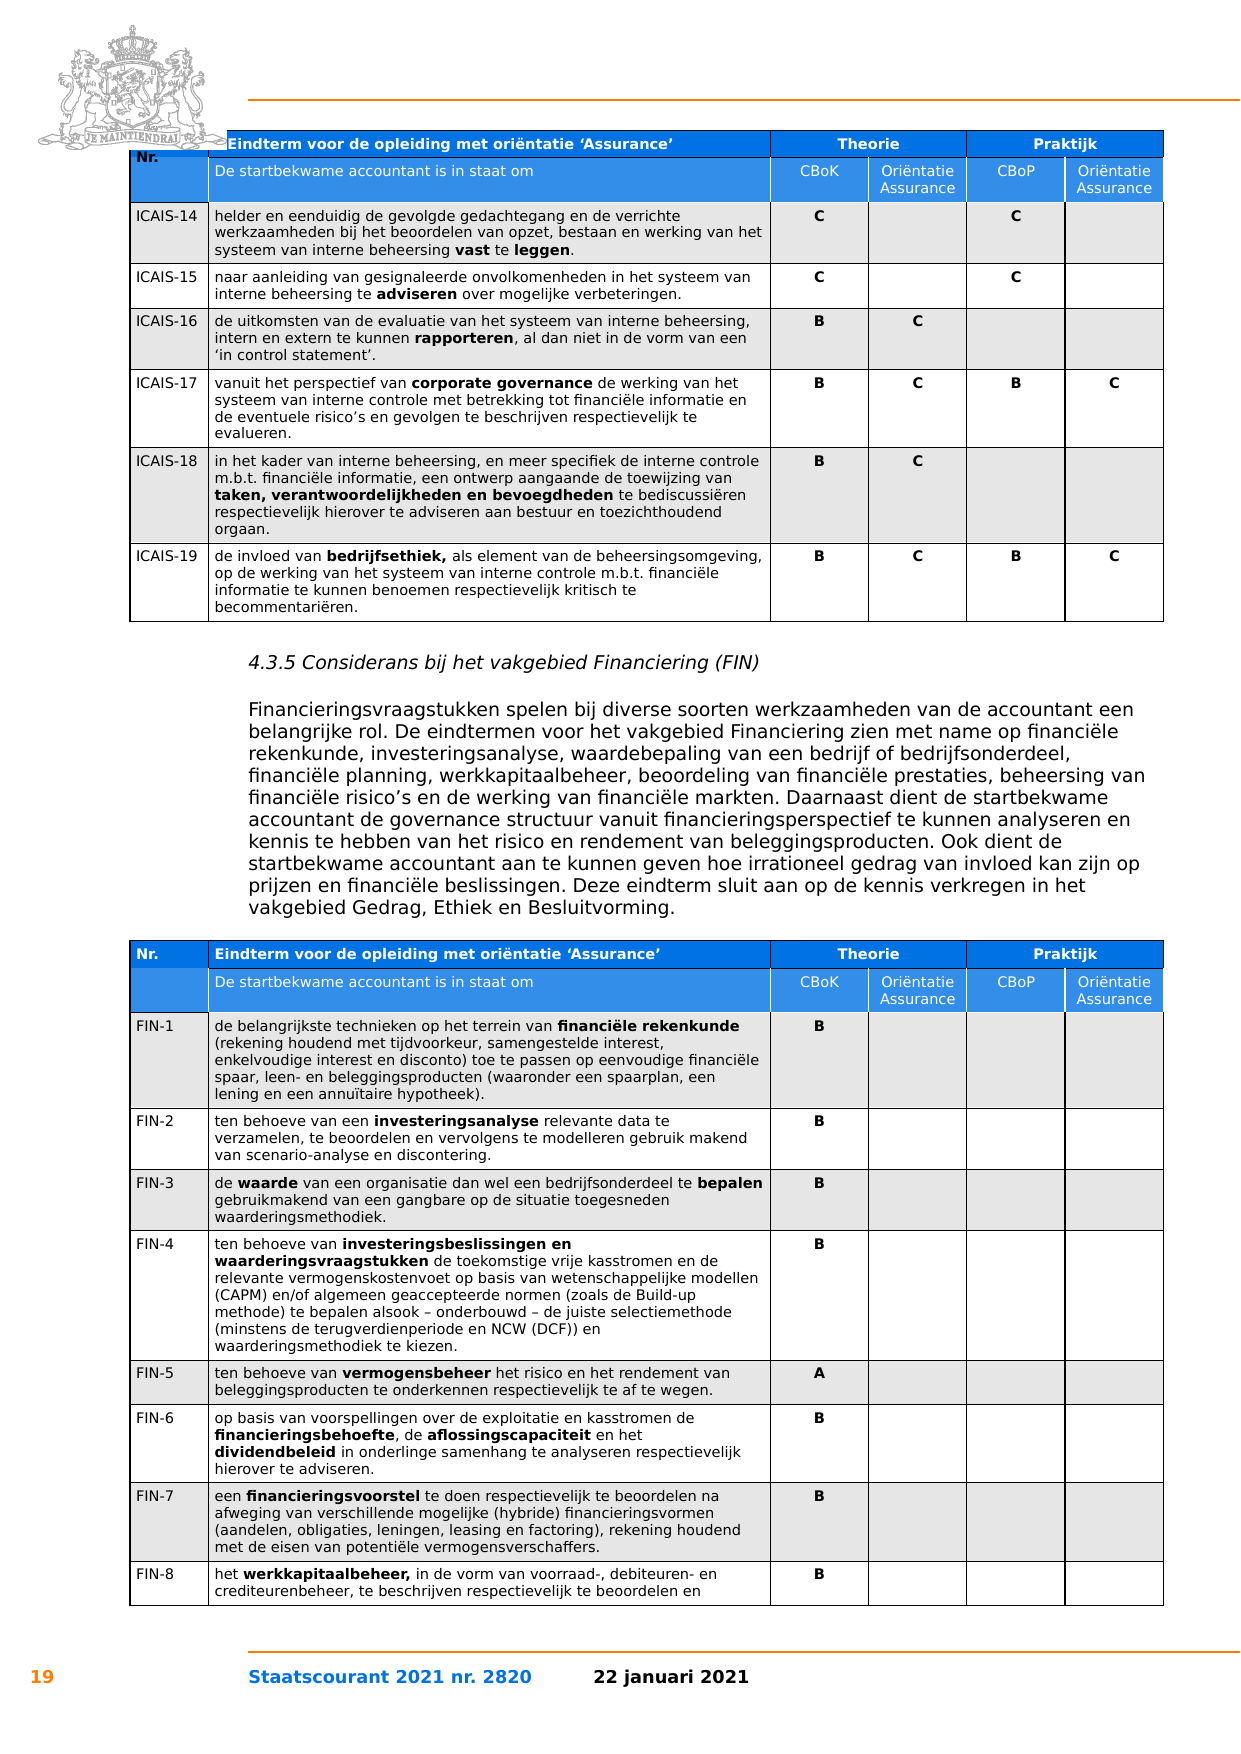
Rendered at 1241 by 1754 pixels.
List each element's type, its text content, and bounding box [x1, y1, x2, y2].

table_cell C [967, 264, 1064, 307]
table_cell [869, 1231, 966, 1359]
table_cell B [771, 370, 868, 447]
table_cell ICAIS-14 [131, 203, 208, 263]
table_cell [869, 203, 966, 263]
table_cell ICAIS-16 [131, 309, 208, 369]
table_cell B [771, 309, 868, 369]
table_cell FIN-6 [131, 1405, 208, 1482]
table_cell De startbekwame accountant is in staat om [209, 158, 770, 202]
table_cell [1066, 264, 1163, 307]
table_header Praktijk [967, 941, 1163, 968]
table_header Theorie [771, 131, 966, 157]
table_cell FIN-4 [131, 1231, 208, 1359]
table_cell [1066, 1109, 1163, 1169]
table_cell de belangrijkste technieken op het terrein van financiële rekenkunde (rekening houdend met tijdvoorkeur, samengestelde interest, enkelvoudige interest en disconto) toe te passen op eenvoudige financiële spaar, leen- en beleggingsproducten (waaronder een spaarplan, een lening en een annuïtaire hypotheek). [209, 1013, 770, 1107]
table_cell FIN-3 [131, 1170, 208, 1230]
table_cell C [1066, 544, 1163, 621]
table_cell A [771, 1361, 868, 1404]
table_cell B [771, 1405, 868, 1482]
table_cell B [771, 1562, 868, 1605]
table_cell [869, 1013, 966, 1107]
table_cell [967, 1170, 1064, 1230]
table_cell [869, 1170, 966, 1230]
table_cell [1066, 1013, 1163, 1107]
table_cell een financieringsvoorstel te doen respectievelijk te beoordelen na afweging van verschillende mogelijke (hybride) financieringsvormen (aandelen, obligaties, leningen, leasing en factoring), rekening houdend met de eisen van potentiële vermogensverschaffers. [209, 1483, 770, 1561]
table_cell naar aanleiding van gesignaleerde onvolkomenheden in het systeem van interne beheersing te adviseren over mogelijke verbeteringen. [209, 264, 770, 307]
table_cell FIN-5 [131, 1361, 208, 1404]
table_cell [967, 1231, 1064, 1359]
table_cell vanuit het perspectief van corporate governance de werking van het systeem van interne controle met betrekking tot financiële informatie en de eventuele risico’s en gevolgen te beschrijven respectievelijk te evalueren. [209, 370, 770, 447]
table_cell ICAIS-15 [131, 264, 208, 307]
table_cell B [967, 370, 1064, 447]
table_cell [869, 1562, 966, 1605]
table_cell B [967, 544, 1064, 621]
table_cell CBoP [967, 969, 1064, 1012]
table_cell FIN-8 [131, 1562, 208, 1605]
table_cell C [1066, 370, 1163, 447]
table_cell Oriëntatie Assurance [869, 969, 966, 1012]
table_header Theorie [771, 941, 966, 968]
table_cell [869, 1405, 966, 1482]
subtitle 4.3.5 Considerans bij het vakgebied Financiering (FIN) [248, 652, 1163, 674]
table_cell ICAIS-17 [131, 370, 208, 447]
table_cell B [771, 448, 868, 542]
table_cell ICAIS-18 [131, 448, 208, 542]
table_cell C [771, 264, 868, 307]
table_cell C [869, 448, 966, 542]
table_cell B [771, 1013, 868, 1107]
table_cell Oriëntatie Assurance [1066, 969, 1163, 1012]
table_cell [967, 1013, 1064, 1107]
table_cell [967, 1361, 1064, 1404]
table_cell [1066, 203, 1163, 263]
table_cell [1066, 1405, 1163, 1482]
table_cell C [869, 370, 966, 447]
table_cell [869, 264, 966, 307]
table_cell [967, 448, 1064, 542]
table_cell ICAIS-19 [131, 544, 208, 621]
text Financieringsvraagstukken spelen bij diverse soorten werkzaamheden van de accountant een belangrijke rol. De eindtermen voor het vakgebied Financiering zien met name op financiële rekenkunde, investeringsanalyse, waardebepaling van een bedrijf of bedrijfsonderdeel, financiële planning, werkkapitaalbeheer, beoordeling van financiële prestaties, beheersing van financiële risico’s en de werking van financiële markten. Daarnaast dient de startbekwame accountant de governance structuur vanuit financieringsperspectief te kunnen analyseren en kennis te hebben van het risico en rendement van beleggingsproducten. Ook dient de startbekwame accountant aan te kunnen geven hoe irrationeel gedrag van invloed kan zijn op prijzen en financiële beslissingen. Deze eindterm sluit aan op de kennis verkregen in het vakgebied Gedrag, Ethiek en Besluitvorming. [248, 699, 1163, 918]
table_header Nr. [131, 941, 208, 968]
table_cell [1066, 1562, 1163, 1605]
table_cell C [771, 203, 868, 263]
table_cell [1066, 309, 1163, 369]
table_header [131, 150, 208, 157]
table_cell C [967, 203, 1064, 263]
table_cell B [771, 1231, 868, 1359]
table_cell C [869, 309, 966, 369]
table_cell B [771, 1109, 868, 1169]
table_cell [967, 309, 1064, 369]
table_cell [1066, 1170, 1163, 1230]
table_cell De startbekwame accountant is in staat om [209, 969, 770, 1012]
table_cell [967, 1109, 1064, 1169]
table_cell [967, 1483, 1064, 1561]
table_cell [869, 1361, 966, 1404]
table_cell [1066, 1483, 1163, 1561]
table_header Praktijk [967, 131, 1163, 157]
table_header Eindterm voor de opleiding met oriëntatie ‘Assurance’ [209, 941, 770, 968]
table_cell de waarde van een organisatie dan wel een bedrijfsonderdeel te bepalen gebruikmakend van een gangbare op de situatie toegesneden waarderingsmethodiek. [209, 1170, 770, 1230]
table_header Eindterm voor de opleiding met oriëntatie ‘Assurance’ [209, 131, 770, 157]
picture [38, 25, 227, 150]
table_cell de uitkomsten van de evaluatie van het systeem van interne beheersing, intern en extern te kunnen rapporteren, al dan niet in de vorm van een ‘in control statement’. [209, 309, 770, 369]
table_cell [869, 1483, 966, 1561]
table_cell [1066, 448, 1163, 542]
table_cell [1066, 1361, 1163, 1404]
table_cell FIN-2 [131, 1109, 208, 1169]
table_cell [869, 1109, 966, 1169]
table_cell B [771, 544, 868, 621]
table_cell het werkkapitaalbeheer, in de vorm van voorraad-, debiteuren- en crediteurenbeheer, te beschrijven respectievelijk te beoordelen en [209, 1562, 770, 1605]
table_cell CBoK [771, 969, 868, 1012]
table_cell FIN-1 [131, 1013, 208, 1107]
table_cell B [771, 1483, 868, 1561]
table_cell ten behoeve van investeringsbeslissingen en waarderingsvraagstukken de toekomstige vrije kasstromen en de relevante vermogenskostenvoet op basis van wetenschappelijke modellen (CAPM) en/of algemeen geaccepteerde normen (zoals de Build-up methode) te bepalen alsook – onderbouwd – de juiste selectiemethode (minstens de terugverdienperiode en NCW (DCF)) en waarderingsmethodiek te kiezen. [209, 1231, 770, 1359]
table_cell [967, 1562, 1064, 1605]
table_cell CBoP [967, 158, 1064, 202]
table_cell ten behoeve van een investeringsanalyse relevante data te verzamelen, te beoordelen en vervolgens te modelleren gebruik makend van scenario-analyse en discontering. [209, 1109, 770, 1169]
table_cell helder en eenduidig de gevolgde gedachtegang en de verrichte werkzaamheden bij het beoordelen van opzet, bestaan en werking van het systeem van interne beheersing vast te leggen. [209, 203, 770, 263]
table_cell op basis van voorspellingen over de exploitatie en kasstromen de financieringsbehoefte, de aflossingscapaciteit en het dividendbeleid in onderlinge samenhang te analyseren respectievelijk hierover te adviseren. [209, 1405, 770, 1482]
table_cell Oriëntatie Assurance [869, 158, 966, 202]
table_cell C [869, 544, 966, 621]
table_cell FIN-7 [131, 1483, 208, 1561]
table_cell in het kader van interne beheersing, en meer specifiek de interne controle m.b.t. financiële informatie, een ontwerp aangaande de toewijzing van taken, verantwoordelijkheden en bevoegdheden te bediscussiëren respectievelijk hierover te adviseren aan bestuur en toezichthoudend orgaan. [209, 448, 770, 542]
table_cell ten behoeve van vermogensbeheer het risico en het rendement van beleggingsproducten te onderkennen respectievelijk te af te wegen. [209, 1361, 770, 1404]
table_cell de invloed van bedrijfsethiek, als element van de beheersingsomgeving, op de werking van het systeem van interne controle m.b.t. financiële informatie te kunnen benoemen respectievelijk kritisch te becommentariëren. [209, 544, 770, 621]
table_cell CBoK [771, 158, 868, 202]
table_cell [967, 1405, 1064, 1482]
table_cell Oriëntatie Assurance [1066, 158, 1163, 202]
table_cell [1066, 1231, 1163, 1359]
table_cell B [771, 1170, 868, 1230]
